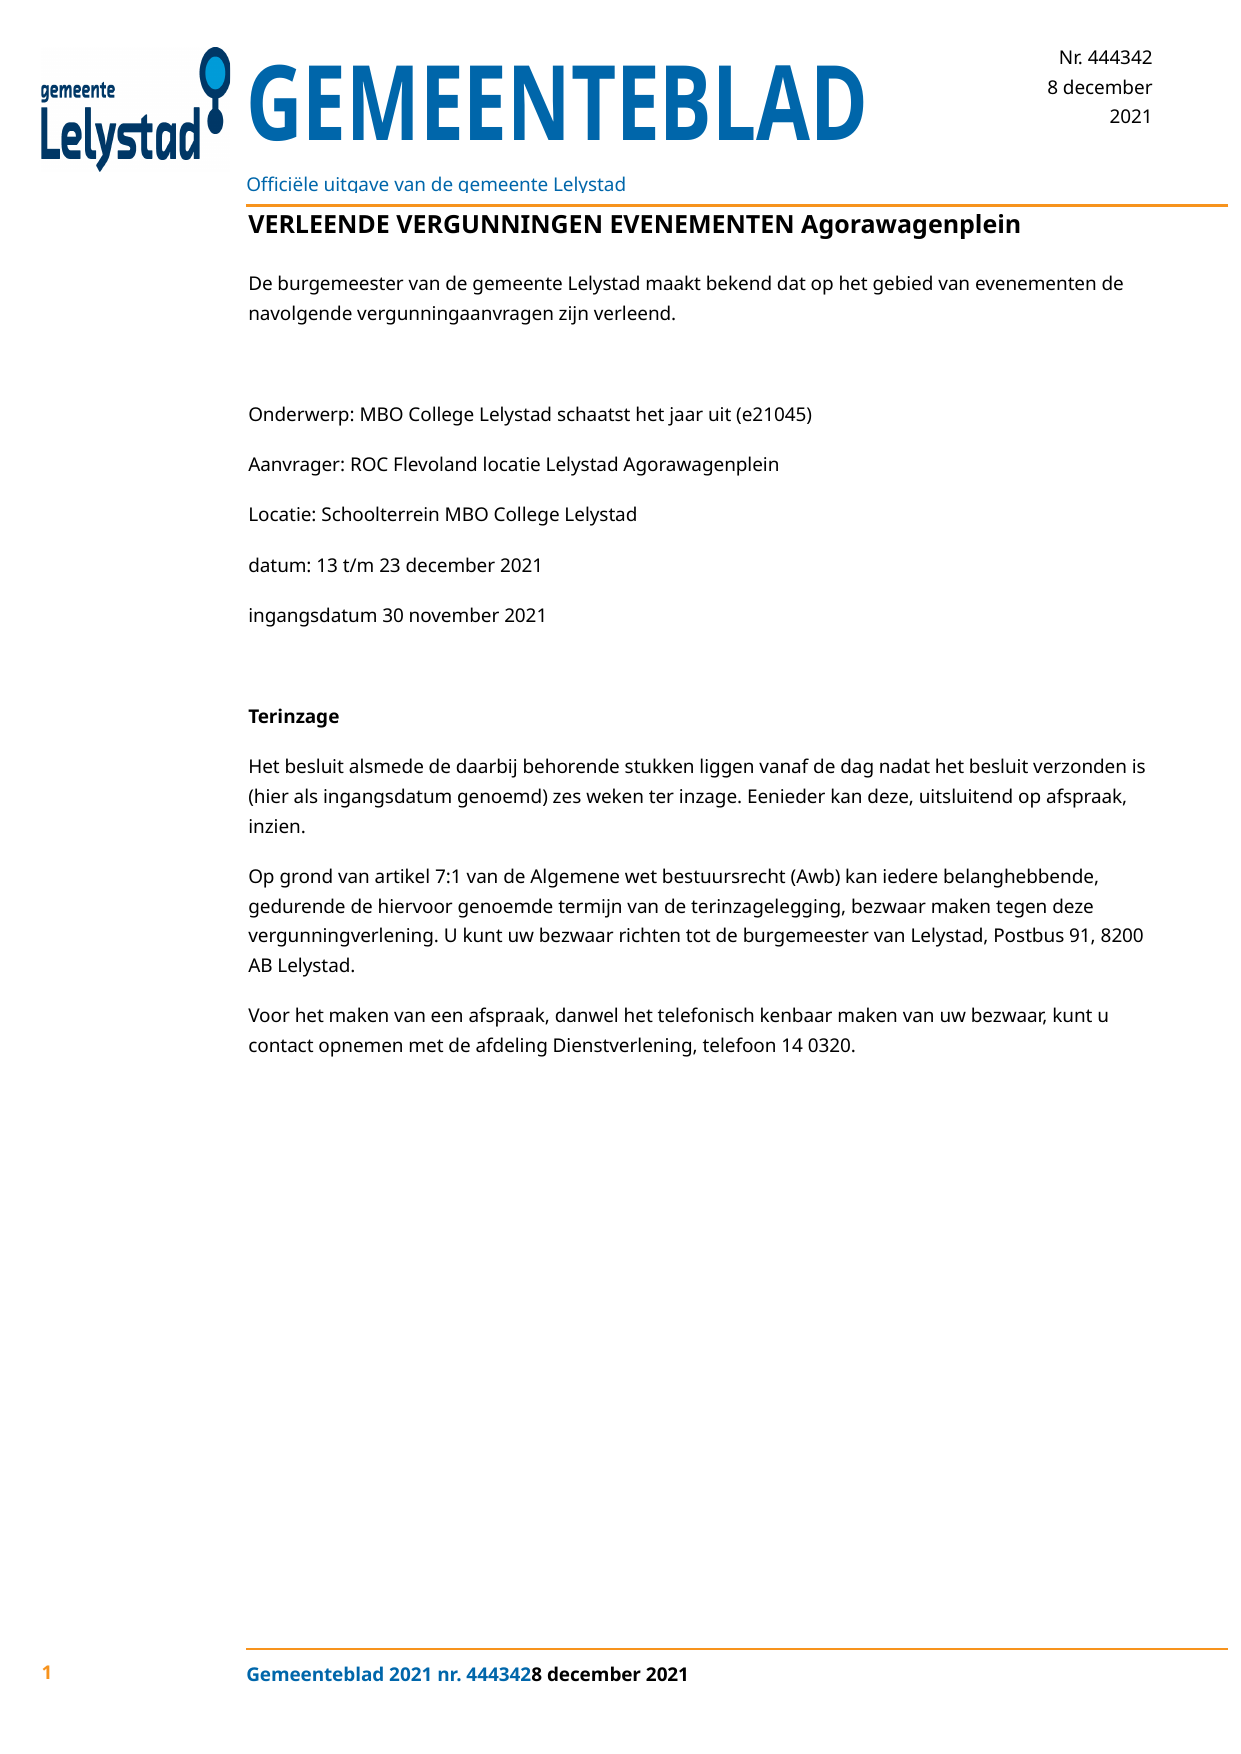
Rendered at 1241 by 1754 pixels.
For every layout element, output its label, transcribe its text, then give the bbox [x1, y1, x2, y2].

picture [41, 47, 231, 172]
text Voor het maken van een afspraak, danwel het telefonisch kenbaar maken van uw bezwaar, kunt u contact opnemen met de afdeling Dienstverlening, telefoon 14 0320. [248, 1002, 1152, 1058]
text Op grond van artikel 7:1 van de Algemene wet bestuursrecht (Awb) kan iedere belanghebbende, gedurende de hiervoor genoemde termijn van de terinzagelegging, bezwaar maken tegen deze vergunningverlening. U kunt uw bezwaar richten tot de burgemeester van Lelystad, Postbus 91, 8200 AB Lelystad. [248, 863, 1152, 978]
text Onderwerp: MBO College Lelystad schaatst het jaar uit (e21045) [248, 401, 1152, 426]
text Het besluit alsmede de daarbij behorende stukken liggen vanaf de dag nadat het besluit verzonden is (hier als ingangsdatum genoemd) zes weken ter inzage. Eenieder kan deze, uitsluitend op afspraak, inzien. [248, 754, 1152, 838]
text Aanvrager: ROC Flevoland locatie Lelystad Agorawagenplein [248, 451, 1152, 477]
text datum: 13 t/m 23 december 2021 [248, 552, 1152, 578]
text Locatie: Schoolterrein MBO College Lelystad [248, 502, 1152, 527]
text Terinzage [248, 703, 1152, 729]
text VERLEENDE VERGUNNINGEN EVENEMENTEN Agorawagenplein [248, 207, 1152, 241]
text ingangsdatum 30 november 2021 [248, 602, 1152, 628]
text De burgemeester van de gemeente Lelystad maakt bekend dat op het gebied van evenementen de navolgende vergunningaanvragen zijn verleend. [248, 270, 1152, 326]
